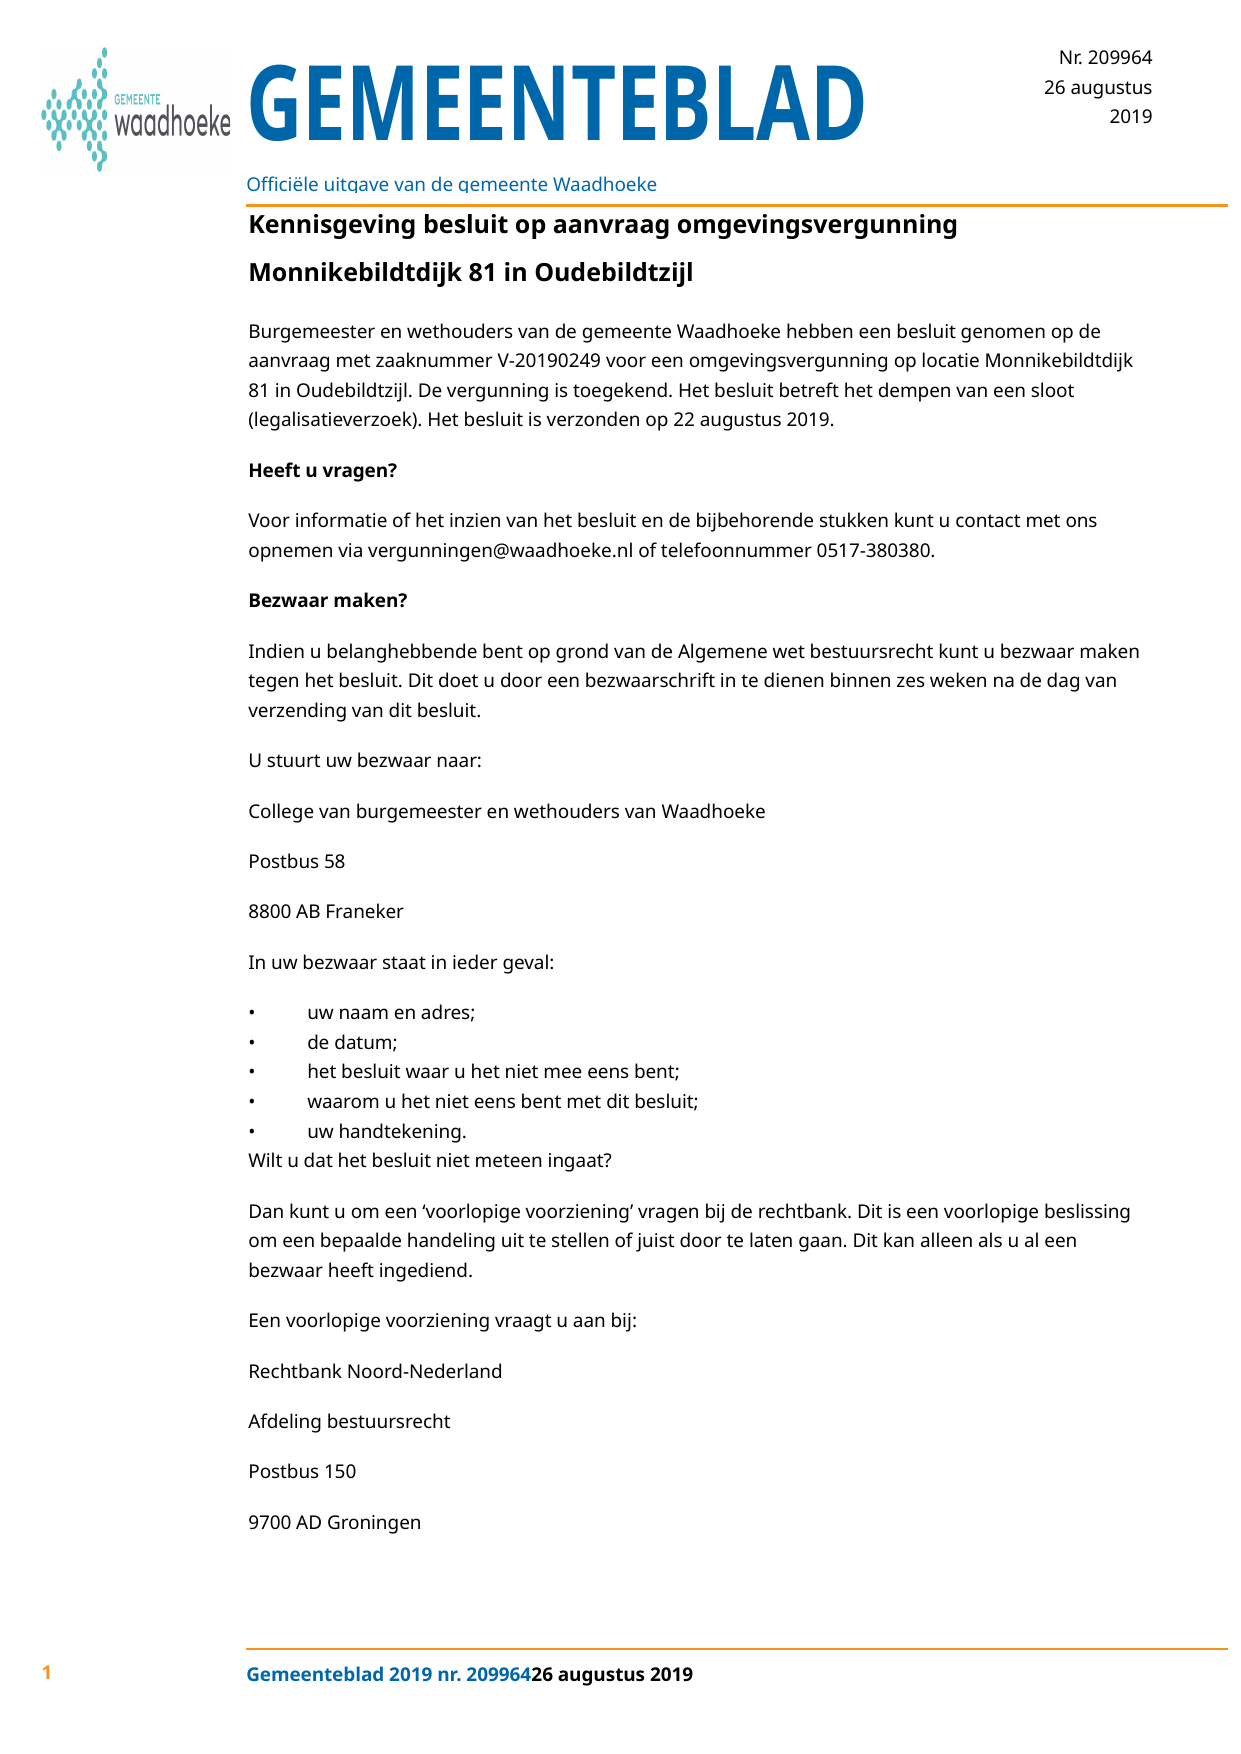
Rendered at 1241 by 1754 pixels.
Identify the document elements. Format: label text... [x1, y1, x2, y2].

text Voor informatie of het inzien van het besluit en de bijbehorende stukken kunt u contact met ons opnemen via vergunningen@waadhoeke.nl of telefoonnummer 0517-380380. [248, 507, 1152, 563]
text Rechtbank Noord-Nederland [248, 1358, 1152, 1384]
text Een voorlopige voorziening vraagt u aan bij: [248, 1307, 1152, 1333]
text Afdeling bestuursrecht [248, 1408, 1152, 1434]
list de datum; [248, 1029, 1152, 1055]
picture [41, 47, 231, 172]
text 8800 AB Franeker [248, 899, 1152, 924]
text Heeft u vragen? [248, 457, 1152, 483]
text Dan kunt u om een ‘voorlopige voorziening’ vragen bij de rechtbank. Dit is een voorlopige beslissing om een bepaalde handeling uit te stellen of juist door te laten gaan. Dit kan alleen als u al een bezwaar heeft ingediend. [248, 1198, 1152, 1283]
text Indien u belanghebbende bent op grond van de Algemene wet bestuursrecht kunt u bezwaar maken tegen het besluit. Dit doet u door een bezwaarschrift in te dienen binnen zes weken na de dag van verzending van dit besluit. [248, 638, 1152, 723]
list het besluit waar u het niet mee eens bent; [248, 1059, 1152, 1084]
text Wilt u dat het besluit niet meteen ingaat? [248, 1147, 1152, 1173]
text 9700 AD Groningen [248, 1509, 1152, 1535]
list uw handtekening. [248, 1118, 1152, 1144]
text Postbus 58 [248, 848, 1152, 874]
text In uw bezwaar staat in ieder geval: [248, 949, 1152, 975]
text Burgemeester en wethouders van de gemeente Waadhoeke hebben een besluit genomen op de aanvraag met zaaknummer V-20190249 voor een omgevingsvergunning op locatie Monnikebildtdijk 81 in Oudebildtzijl. De vergunning is toegekend. Het besluit betreft het dempen van een sloot (legalisatieverzoek). Het besluit is verzonden op 22 augustus 2019. [248, 318, 1152, 432]
text Kennisgeving besluit op aanvraag omgevingsvergunning Monnikebildtdijk 81 in Oudebildtzijl [248, 207, 1152, 288]
text College van burgemeester en wethouders van Waadhoeke [248, 798, 1152, 824]
list uw naam en adres; [248, 999, 1152, 1025]
text U stuurt uw bezwaar naar: [248, 747, 1152, 773]
text Bezwaar maken? [248, 587, 1152, 613]
text Postbus 150 [248, 1459, 1152, 1484]
list waarom u het niet eens bent met dit besluit; [248, 1088, 1152, 1114]
